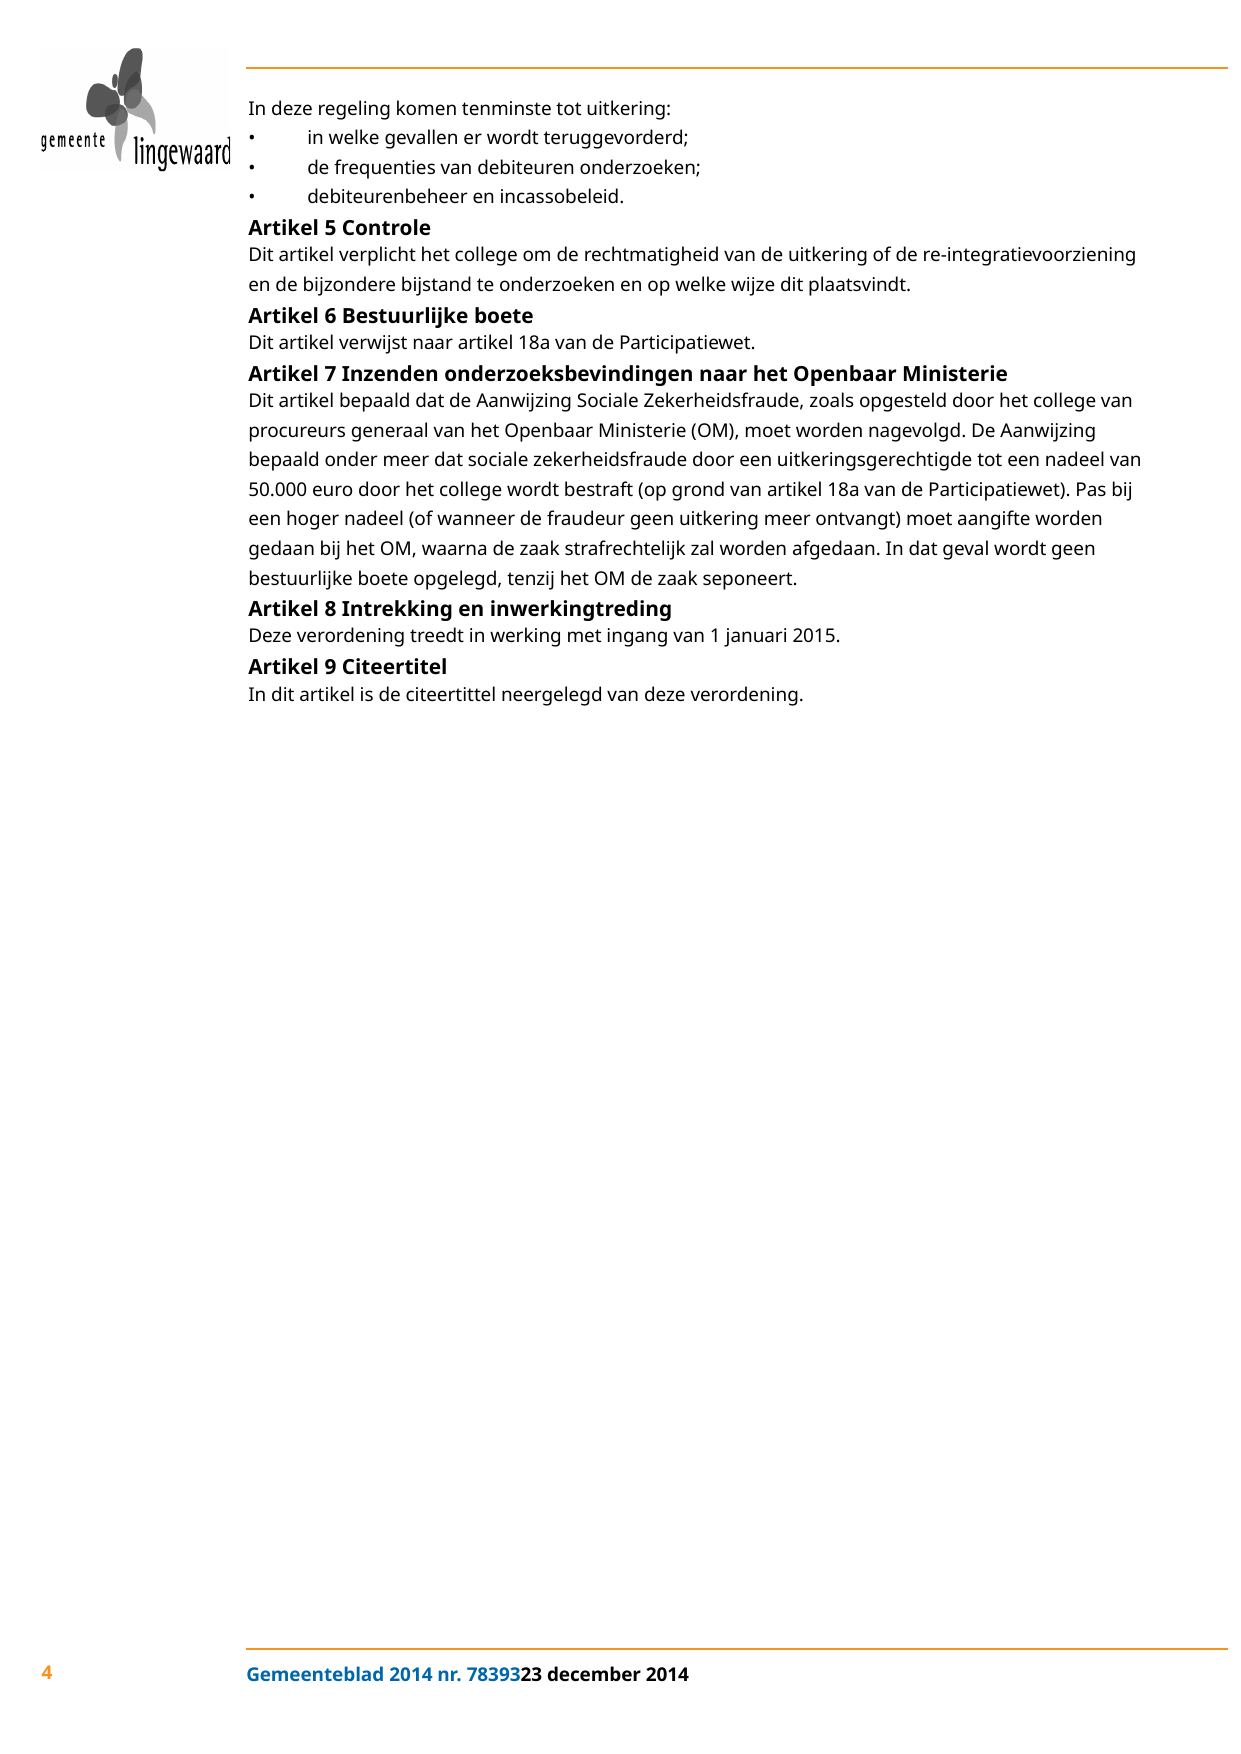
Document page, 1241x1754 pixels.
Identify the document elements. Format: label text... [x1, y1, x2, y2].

text Artikel 5 Controle [248, 213, 1152, 242]
text Artikel 7 Inzenden onderzoeksbevindingen naar het Openbaar Ministerie [248, 359, 1152, 387]
text Deze verordening treedt in werking met ingang van 1 januari 2015. [248, 623, 1152, 648]
text In dit artikel is de citeertittel neergelegd van deze verordening. [248, 681, 1152, 706]
text Artikel 8 Intrekking en inwerkingtreding [248, 594, 1152, 623]
text Dit artikel verwijst naar artikel 18a van de Participatiewet. [248, 329, 1152, 355]
list in welke gevallen er wordt teruggevorderd; [248, 124, 1152, 150]
text Artikel 6 Bestuurlijke boete [248, 301, 1152, 329]
text In deze regeling komen tenminste tot uitkering: [248, 95, 1152, 121]
text Dit artikel verplicht het college om de rechtmatigheid van de uitkering of de re-integratievoorziening en de bijzondere bijstand te onderzoeken en op welke wijze dit plaatsvindt. [248, 242, 1152, 297]
text Artikel 9 Citeertitel [248, 652, 1152, 681]
list debiteurenbeheer en incassobeleid. [248, 183, 1152, 209]
text Dit artikel bepaald dat de Aanwijzing Sociale Zekerheidsfraude, zoals opgesteld door het college van procureurs generaal van het Openbaar Ministerie (OM), moet worden nagevolgd. De Aanwijzing bepaald onder meer dat sociale zekerheidsfraude door een uitkeringsgerechtigde tot een nadeel van 50.000 euro door het college wordt bestraft (op grond van artikel 18a van de Participatiewet). Pas bij een hoger nadeel (of wanneer de fraudeur geen uitkering meer ontvangt) moet aangifte worden gedaan bij het OM, waarna de zaak strafrechtelijk zal worden afgedaan. In dat geval wordt geen bestuurlijke boete opgelegd, tenzij het OM de zaak seponeert. [248, 387, 1152, 590]
picture [41, 47, 231, 172]
list de frequenties van debiteuren onderzoeken; [248, 154, 1152, 180]
